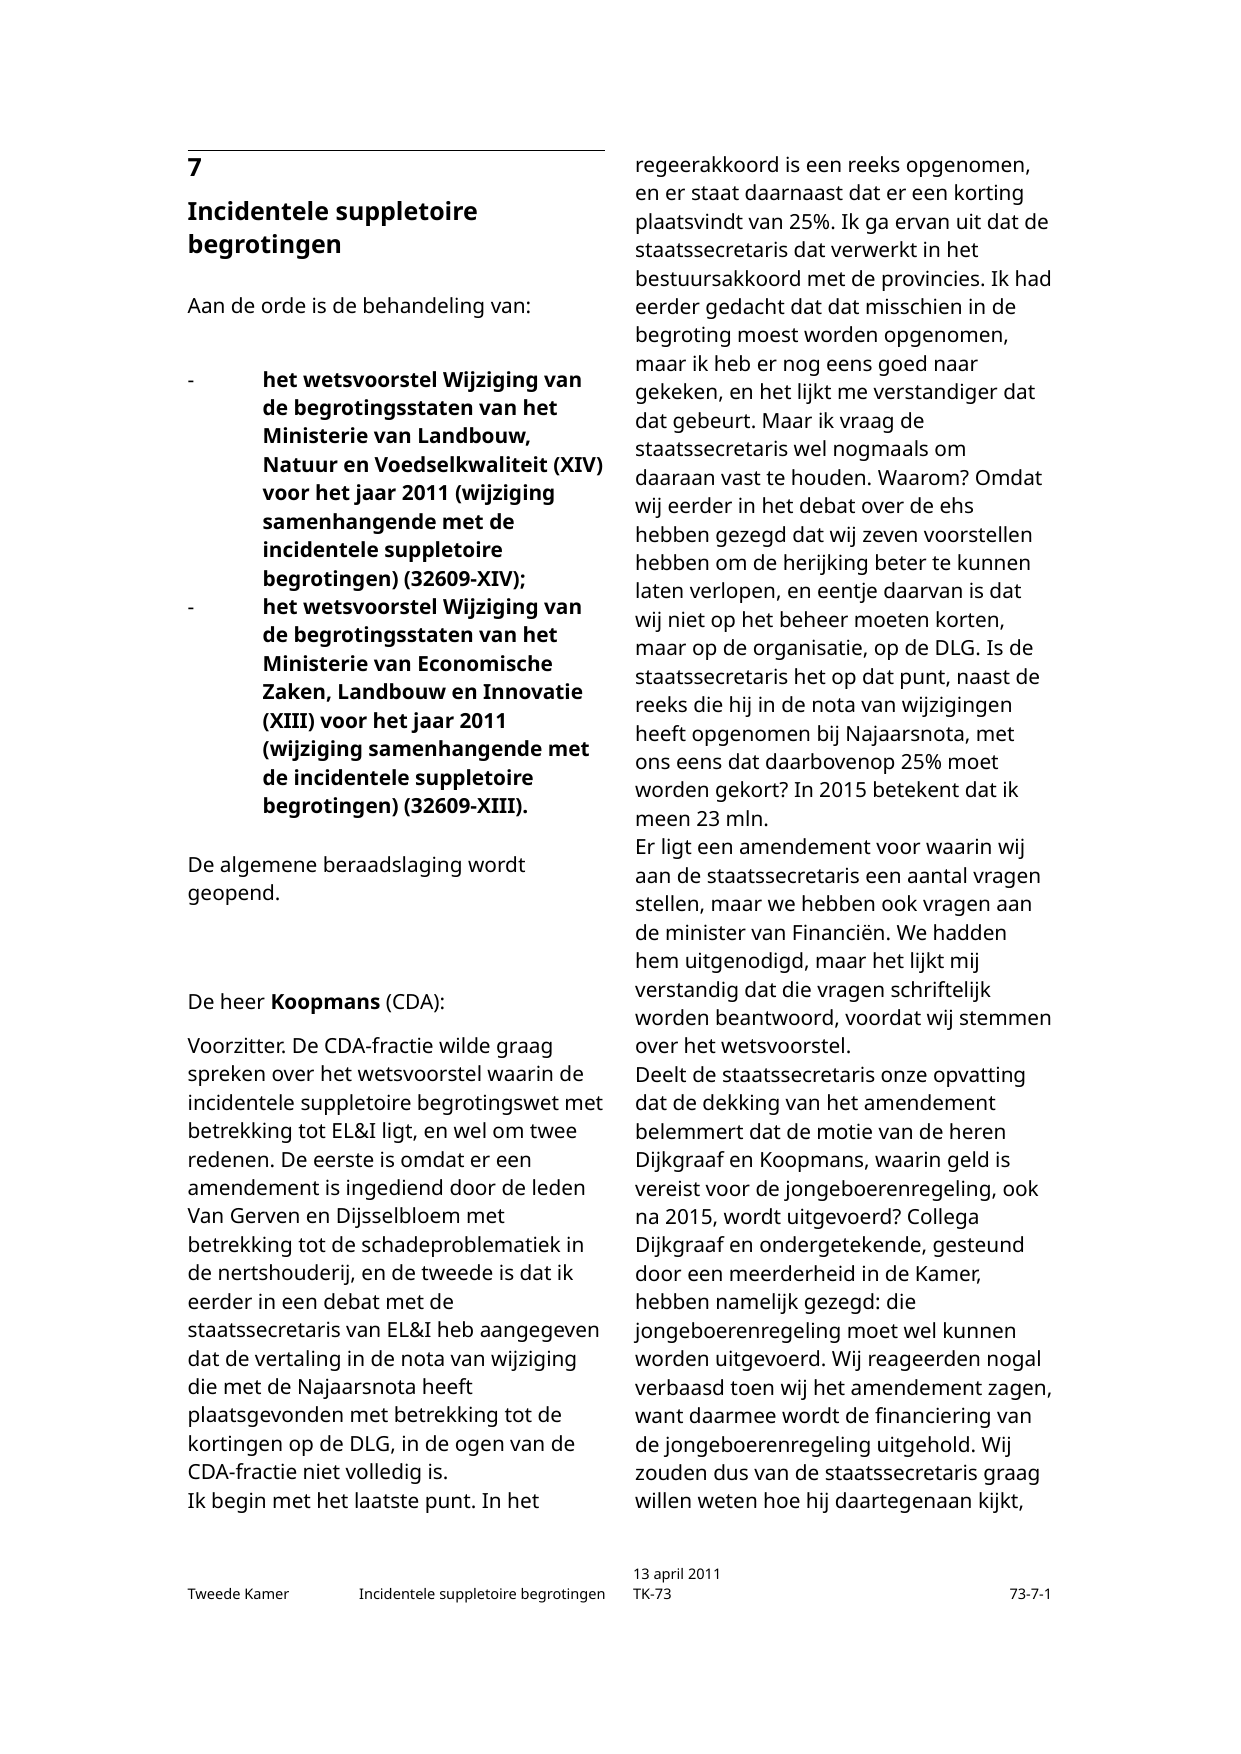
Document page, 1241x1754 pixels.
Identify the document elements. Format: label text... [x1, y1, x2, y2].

text Aan de orde is de behandeling van: [187, 291, 605, 320]
text Ik begin met het laatste punt. In het [187, 1486, 605, 1514]
text  [187, 937, 605, 965]
text Incidentele suppletoire begrotingen [187, 193, 605, 261]
text De heer Koopmans (CDA): [187, 987, 605, 1016]
list het wetsvoorstel Wijziging van de begrotingsstaten van het Ministerie van Landbouw, Natuur en Voedselkwaliteit (XIV) voor het jaar 2011 (wijziging samenhangende met de incidentele suppletoire begrotingen) (32609-XIV); [187, 365, 605, 592]
text 7 [187, 151, 605, 184]
text regeerakkoord is een reeks opgenomen, en er staat daarnaast dat er een korting plaatsvindt van 25%. Ik ga ervan uit dat de staatssecretaris dat verwerkt in het bestuursakkoord met de provincies. Ik had eerder gedacht dat dat misschien in de begroting moest worden opgenomen, maar ik heb er nog eens goed naar gekeken, en het lijkt me verstandiger dat dat gebeurt. Maar ik vraag de staatssecretaris wel nogmaals om daaraan vast te houden. Waarom? Omdat wij eerder in het debat over de ehs hebben gezegd dat wij zeven voorstellen hebben om de herijking beter te kunnen laten verlopen, en eentje daarvan is dat wij niet op het beheer moeten korten, maar op de organisatie, op de DLG. Is de staatssecretaris het op dat punt, naast de reeks die hij in de nota van wijzigingen heeft opgenomen bij Najaarsnota, met ons eens dat daarbovenop 25% moet worden gekort? In 2015 betekent dat ik meen 23 mln. [635, 150, 1053, 832]
text Er ligt een amendement voor waarin wij aan de staatssecretaris een aantal vragen stellen, maar we hebben ook vragen aan de minister van Financiën. We hadden hem uitgenodigd, maar het lijkt mij verstandig dat die vragen schriftelijk worden beantwoord, voordat wij stemmen over het wetsvoorstel. [635, 832, 1053, 1060]
list het wetsvoorstel Wijziging van de begrotingsstaten van het Ministerie van Economische Zaken, Landbouw en Innovatie (XIII) voor het jaar 2011 (wijziging samenhangende met de incidentele suppletoire begrotingen) (32609-XIII). [187, 592, 605, 820]
text De algemene beraadslaging wordt geopend. [187, 850, 605, 907]
text Voorzitter. De CDA-fractie wilde graag spreken over het wetsvoorstel waarin de incidentele suppletoire begrotingswet met betrekking tot EL&I ligt, en wel om twee redenen. De eerste is omdat er een amendement is ingediend door de leden Van Gerven en Dijsselbloem met betrekking tot de schadeproblematiek in de nertshouderij, en de tweede is dat ik eerder in een debat met de staatssecretaris van EL&I heb aangegeven dat de vertaling in de nota van wijziging die met de Najaarsnota heeft plaatsgevonden met betrekking tot de kortingen op de DLG, in de ogen van de CDA-fractie niet volledig is. [187, 1031, 605, 1486]
text Deelt de staatssecretaris onze opvatting dat de dekking van het amendement belemmert dat de motie van de heren Dijkgraaf en Koopmans, waarin geld is vereist voor de jongeboerenregeling, ook na 2015, wordt uitgevoerd? Collega Dijkgraaf en ondergetekende, gesteund door een meerderheid in de Kamer, hebben namelijk gezegd: die jongeboerenregeling moet wel kunnen worden uitgevoerd. Wij reageerden nogal verbaasd toen wij het amendement zagen, want daarmee wordt de financiering van de jongeboerenregeling uitgehold. Wij zouden dus van de staatssecretaris graag willen weten hoe hij daartegenaan kijkt, [635, 1060, 1053, 1515]
